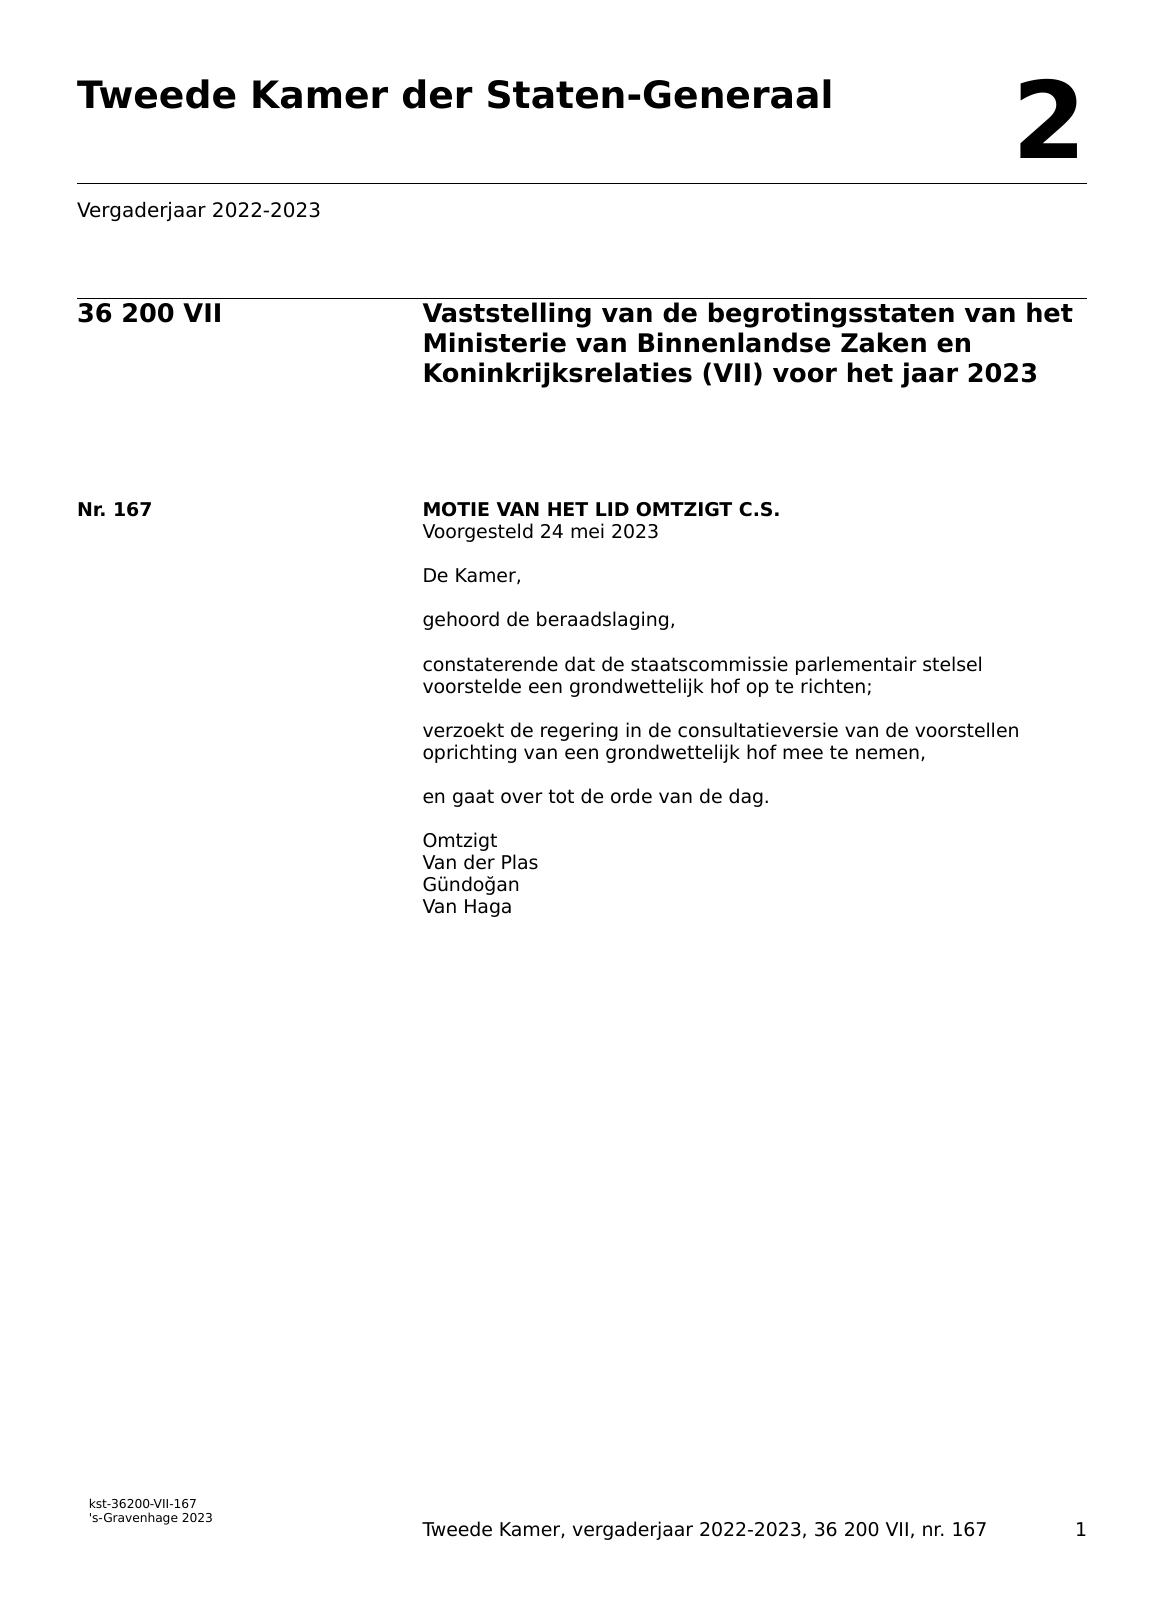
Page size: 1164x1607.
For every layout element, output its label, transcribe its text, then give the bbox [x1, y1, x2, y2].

subtitle 36 200 VII Vaststelling van de begrotingsstaten van het Ministerie van Binnenlandse Zaken en Koninkrijksrelaties (VII) voor het jaar 2023 [77, 299, 1087, 388]
text constaterende dat de staatscommissie parlementair stelsel voorstelde een grondwettelijk hof op te richten; [422, 653, 1087, 697]
text Omtzigt [422, 830, 1087, 852]
text gehoord de beraadslaging, [422, 609, 1087, 631]
text Van Haga [422, 896, 1087, 918]
text kst-36200-VII-167 [88, 1497, 323, 1511]
text Gündoğan [422, 874, 1087, 896]
table_cell Vergaderjaar 2022-2023 [77, 184, 1087, 298]
table_header 2 [886, 59, 1087, 183]
text De Kamer, [422, 565, 1087, 587]
text en gaat over tot de orde van de dag. [422, 786, 1087, 808]
text verzoekt de regering in de consultatieversie van de voorstellen oprichting van een grondwettelijk hof mee te nemen, [422, 720, 1087, 764]
table_header Tweede Kamer der Staten-Generaal [77, 59, 886, 183]
text Voorgesteld 24 mei 2023 [422, 521, 1087, 543]
text Van der Plas [422, 852, 1087, 874]
subtitle Nr. 167 MOTIE VAN HET LID OMTZIGT C.S. [77, 499, 1087, 521]
text 's-Gravenhage 2023 [88, 1511, 323, 1525]
